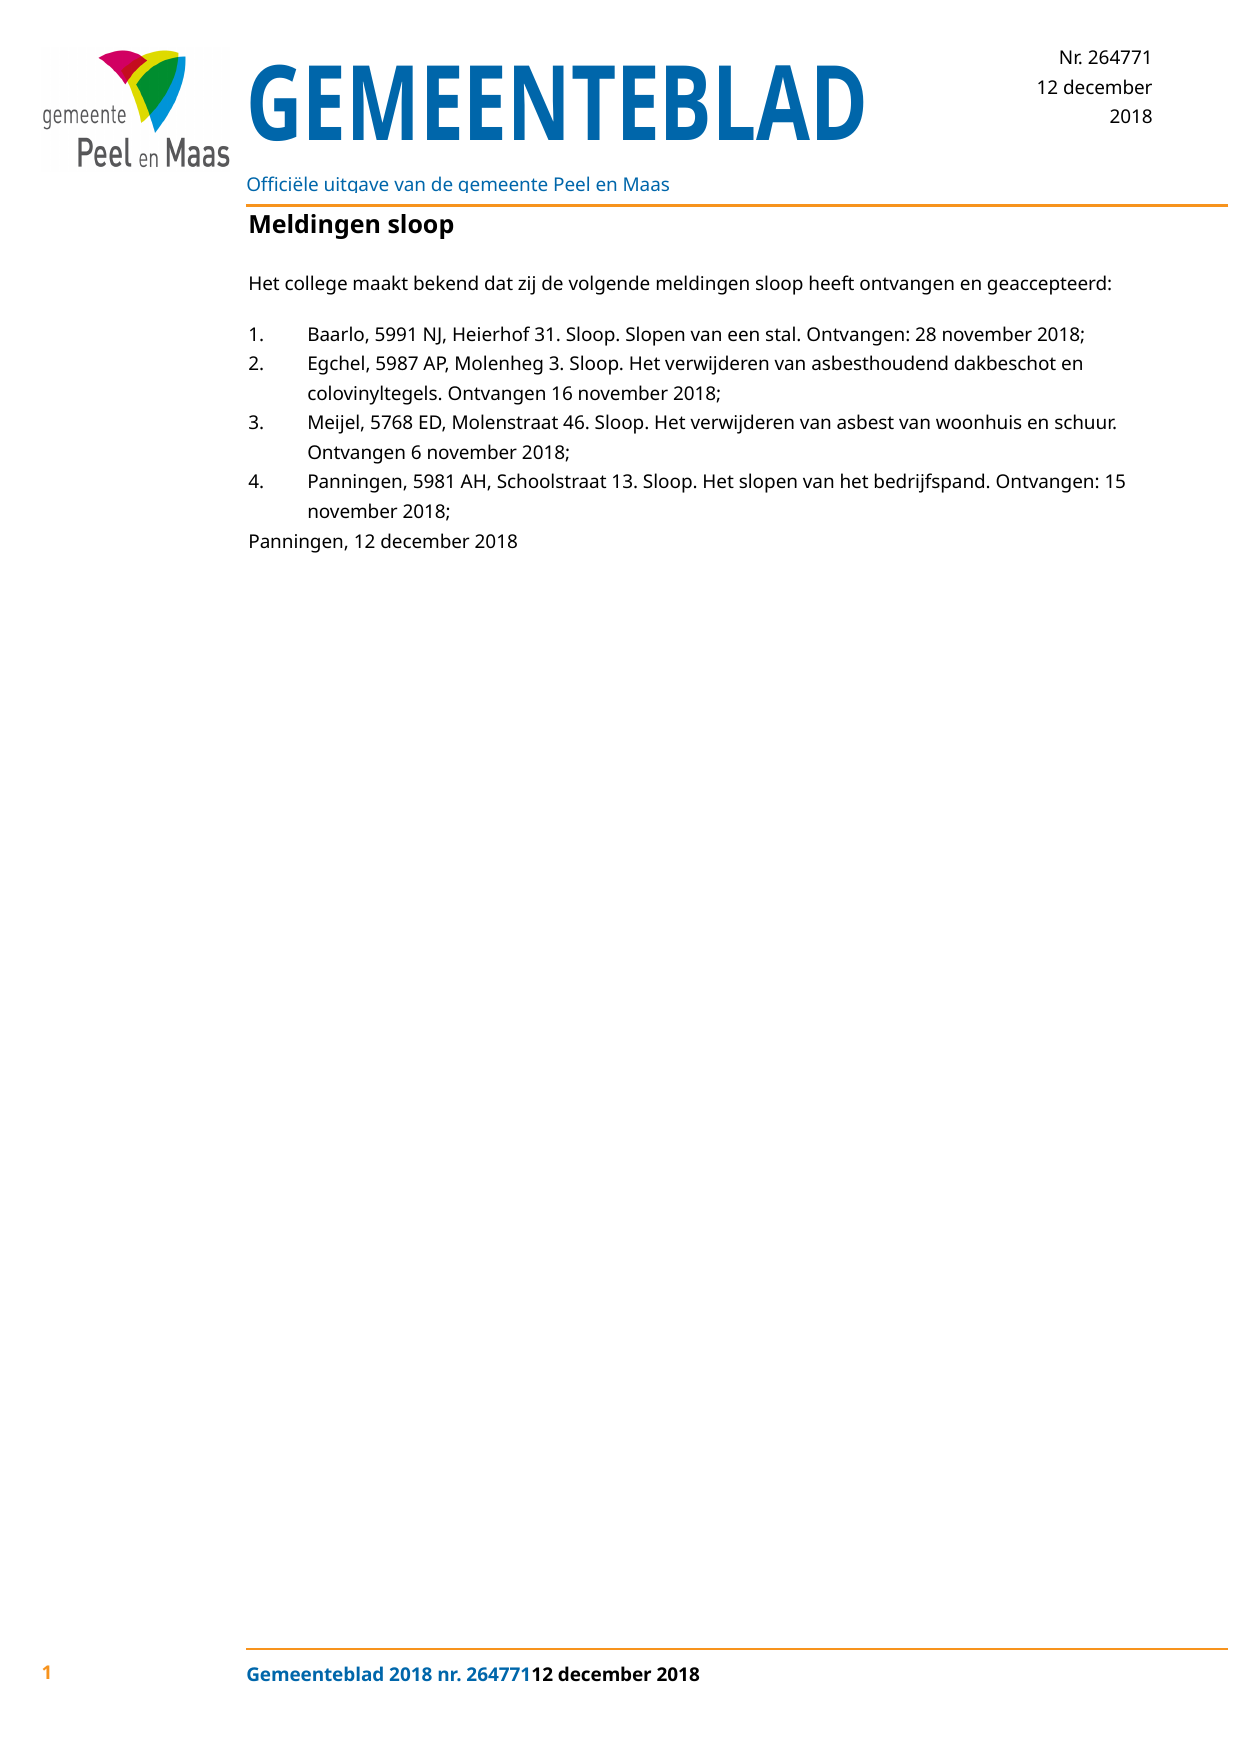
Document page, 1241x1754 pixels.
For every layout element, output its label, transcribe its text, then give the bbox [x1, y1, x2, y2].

list Panningen, 5981 AH, Schoolstraat 13. Sloop. Het slopen van het bedrijfspand. Ontvangen: 15 november 2018; [248, 469, 1152, 524]
list Baarlo, 5991 NJ, Heierhof 31. Sloop. Slopen van een stal. Ontvangen: 28 november 2018; [248, 321, 1152, 346]
text Het college maakt bekend dat zij de volgende meldingen sloop heeft ontvangen en geaccepteerd: [248, 270, 1152, 296]
text Meldingen sloop [248, 207, 1152, 241]
list Meijel, 5768 ED, Molenstraat 46. Sloop. Het verwijderen van asbest van woonhuis en schuur. Ontvangen 6 november 2018; [248, 409, 1152, 465]
text Panningen, 12 december 2018 [248, 528, 1152, 553]
picture [41, 47, 231, 172]
list Egchel, 5987 AP, Molenheg 3. Sloop. Het verwijderen van asbesthoudend dakbeschot en colovinyltegels. Ontvangen 16 november 2018; [248, 350, 1152, 406]
